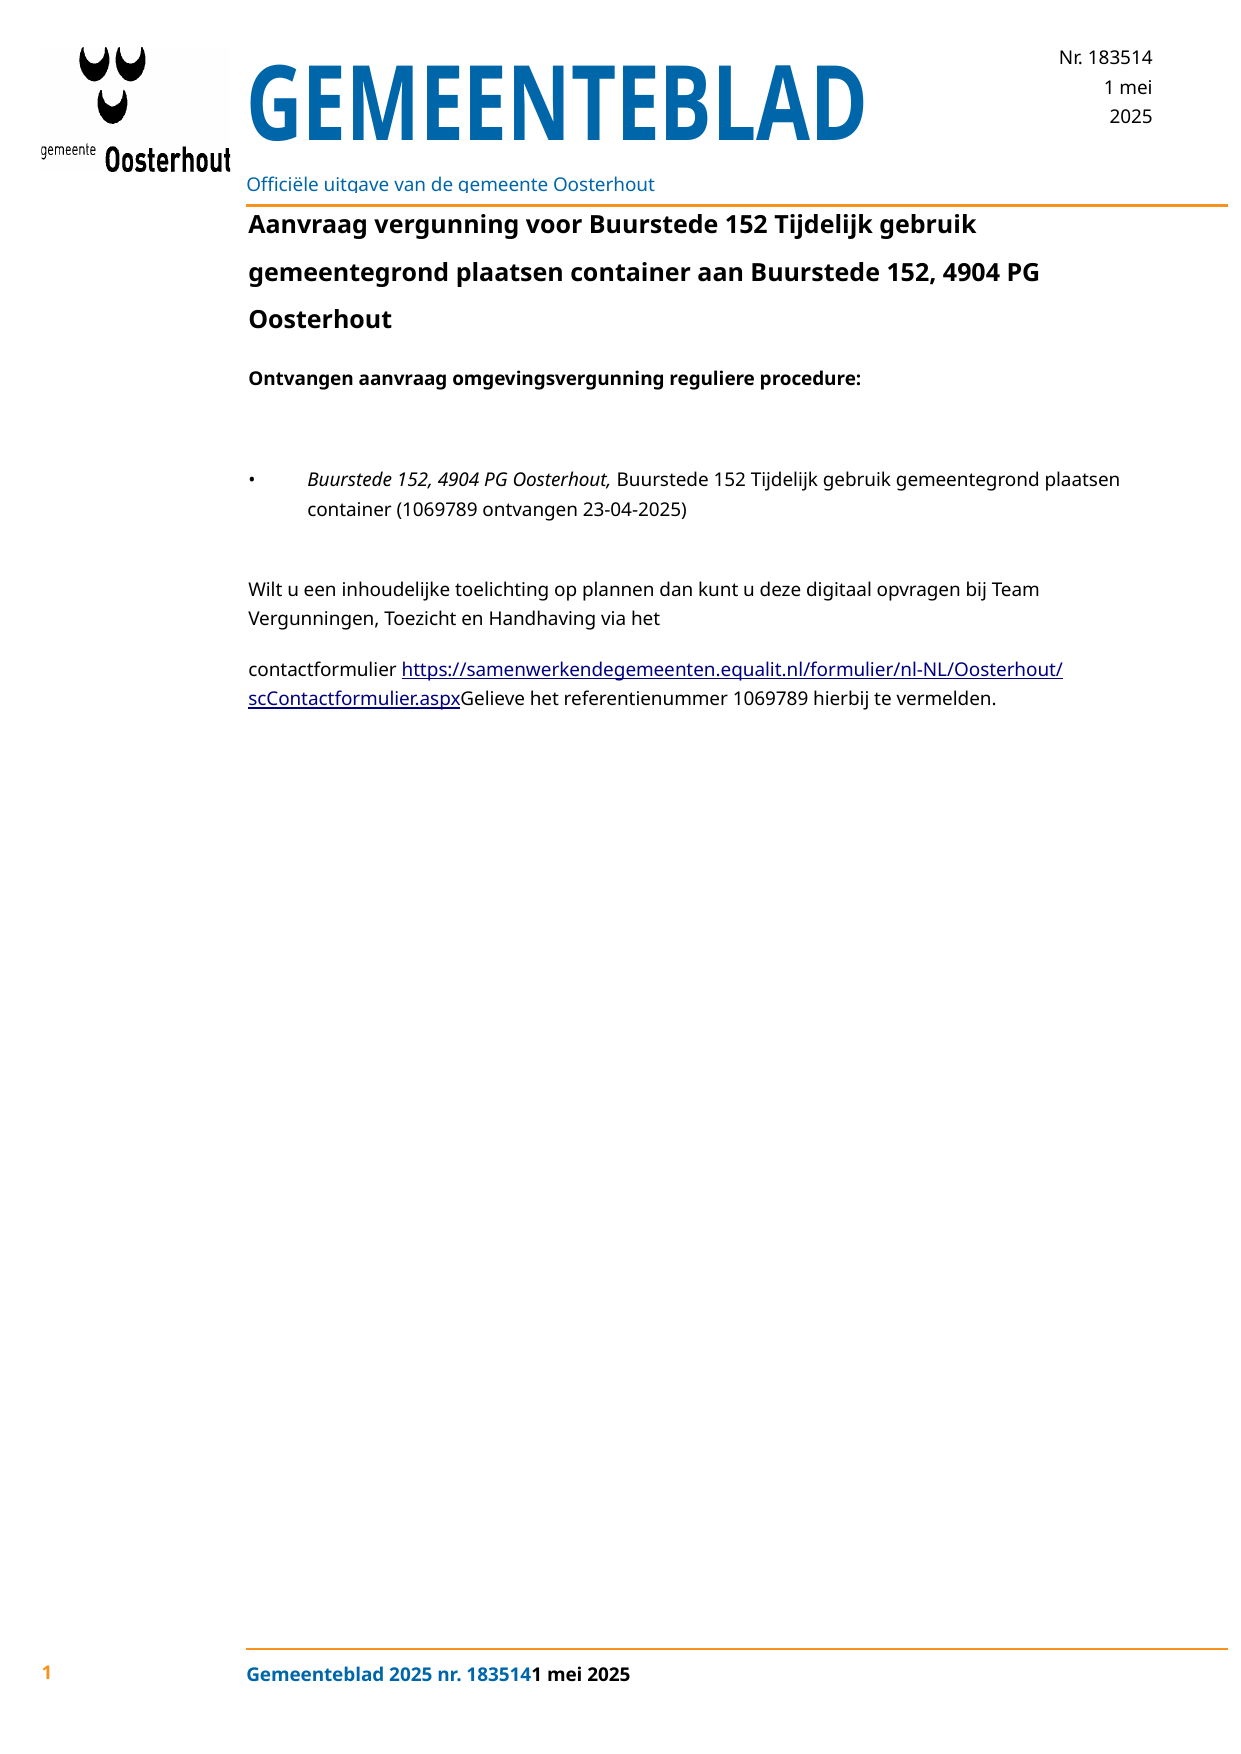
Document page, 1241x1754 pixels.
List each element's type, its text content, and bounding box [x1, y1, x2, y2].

list Buurstede 152, 4904 PG Oosterhout, Buurstede 152 Tijdelijk gebruik gemeentegrond plaatsen container (1069789 ontvangen 23-04-2025) [248, 466, 1152, 522]
text Wilt u een inhoudelijke toelichting op plannen dan kunt u deze digitaal opvragen bij Team Vergunningen, Toezicht en Handhaving via het [248, 576, 1152, 631]
text Ontvangen aanvraag omgevingsvergunning reguliere procedure: [248, 366, 1152, 391]
picture [41, 47, 231, 172]
text Aanvraag vergunning voor Buurstede 152 Tijdelijk gebruik gemeentegrond plaatsen container aan Buurstede 152, 4904 PG Oosterhout [248, 207, 1152, 336]
text contactformulier https://samenwerkendegemeenten.equalit.nl/formulier/nl-NL/Oosterhout/scContactformulier.aspxGelieve het referentienummer 1069789 hierbij te vermelden. [248, 656, 1152, 711]
